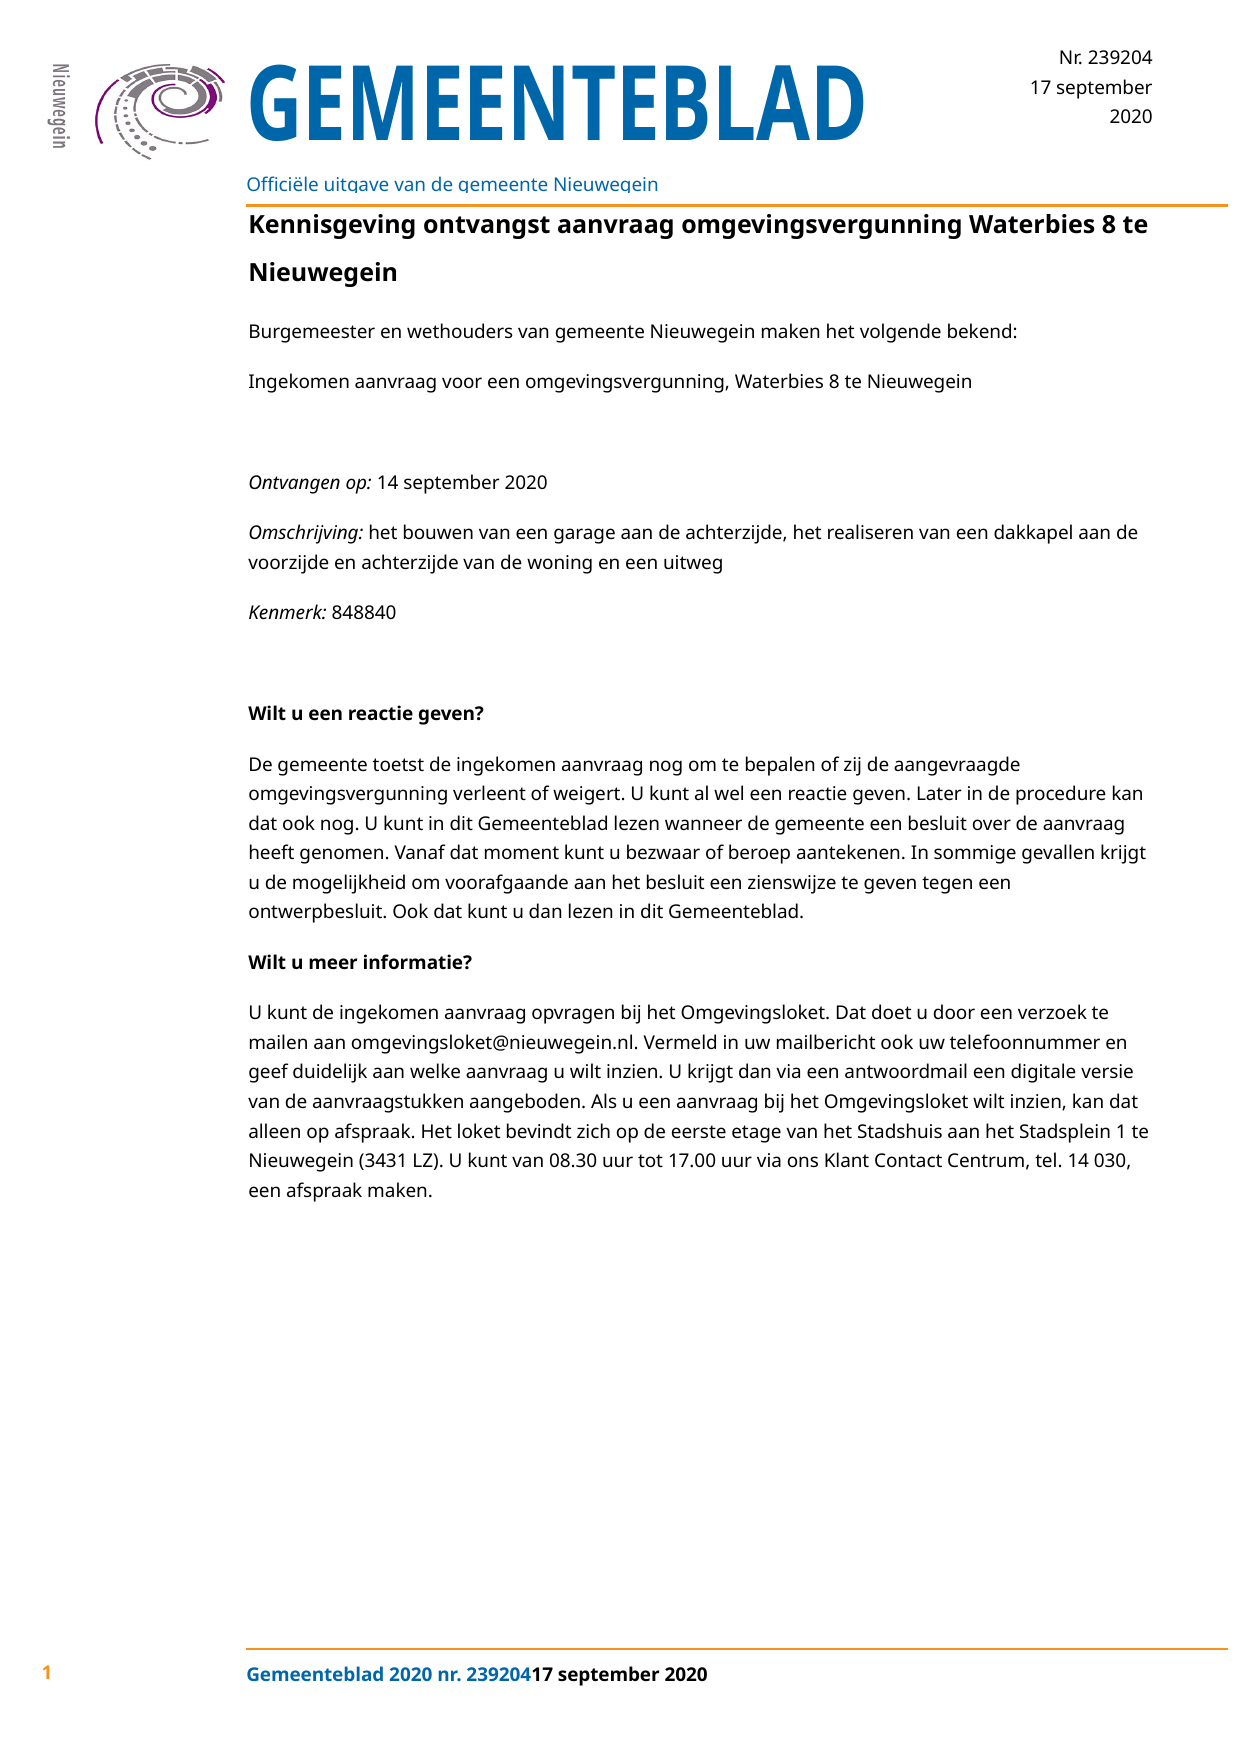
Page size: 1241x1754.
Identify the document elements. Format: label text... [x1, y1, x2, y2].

text Kenmerk: 848840 [248, 599, 1152, 625]
text Omschrijving: het bouwen van een garage aan de achterzijde, het realiseren van een dakkapel aan de voorzijde en achterzijde van de woning en een uitweg [248, 519, 1152, 575]
text Wilt u een reactie geven? [248, 700, 1152, 726]
text Kennisgeving ontvangst aanvraag omgevingsvergunning Waterbies 8 te Nieuwegein [248, 207, 1152, 288]
text U kunt de ingekomen aanvraag opvragen bij het Omgevingsloket. Dat doet u door een verzoek te mailen aan omgevingsloket@nieuwegein.nl. Vermeld in uw mailbericht ook uw telefoonnummer en geef duidelijk aan welke aanvraag u wilt inzien. U krijgt dan via een antwoordmail een digitale versie van de aanvraagstukken aangeboden. Als u een aanvraag bij het Omgevingsloket wilt inzien, kan dat alleen op afspraak. Het loket bevindt zich op de eerste etage van het Stadshuis aan het Stadsplein 1 te Nieuwegein (3431 LZ). U kunt van 08.30 uur tot 17.00 uur via ons Klant Contact Centrum, tel. 14 030, een afspraak maken. [248, 999, 1152, 1203]
text Burgemeester en wethouders van gemeente Nieuwegein maken het volgende bekend: [248, 318, 1152, 344]
text Wilt u meer informatie? [248, 949, 1152, 975]
text De gemeente toetst de ingekomen aanvraag nog om te bepalen of zij de aangevraagde omgevingsvergunning verleent of weigert. U kunt al wel een reactie geven. Later in de procedure kan dat ook nog. U kunt in dit Gemeenteblad lezen wanneer de gemeente een besluit over de aanvraag heeft genomen. Vanaf dat moment kunt u bezwaar of beroep aantekenen. In sommige gevallen krijgt u de mogelijkheid om voorafgaande aan het besluit een zienswijze te geven tegen een ontwerpbesluit. Ook dat kunt u dan lezen in dit Gemeenteblad. [248, 751, 1152, 924]
text Ontvangen op: 14 september 2020 [248, 469, 1152, 495]
picture [41, 47, 231, 172]
text Ingekomen aanvraag voor een omgevingsvergunning, Waterbies 8 te Nieuwegein [248, 368, 1152, 394]
